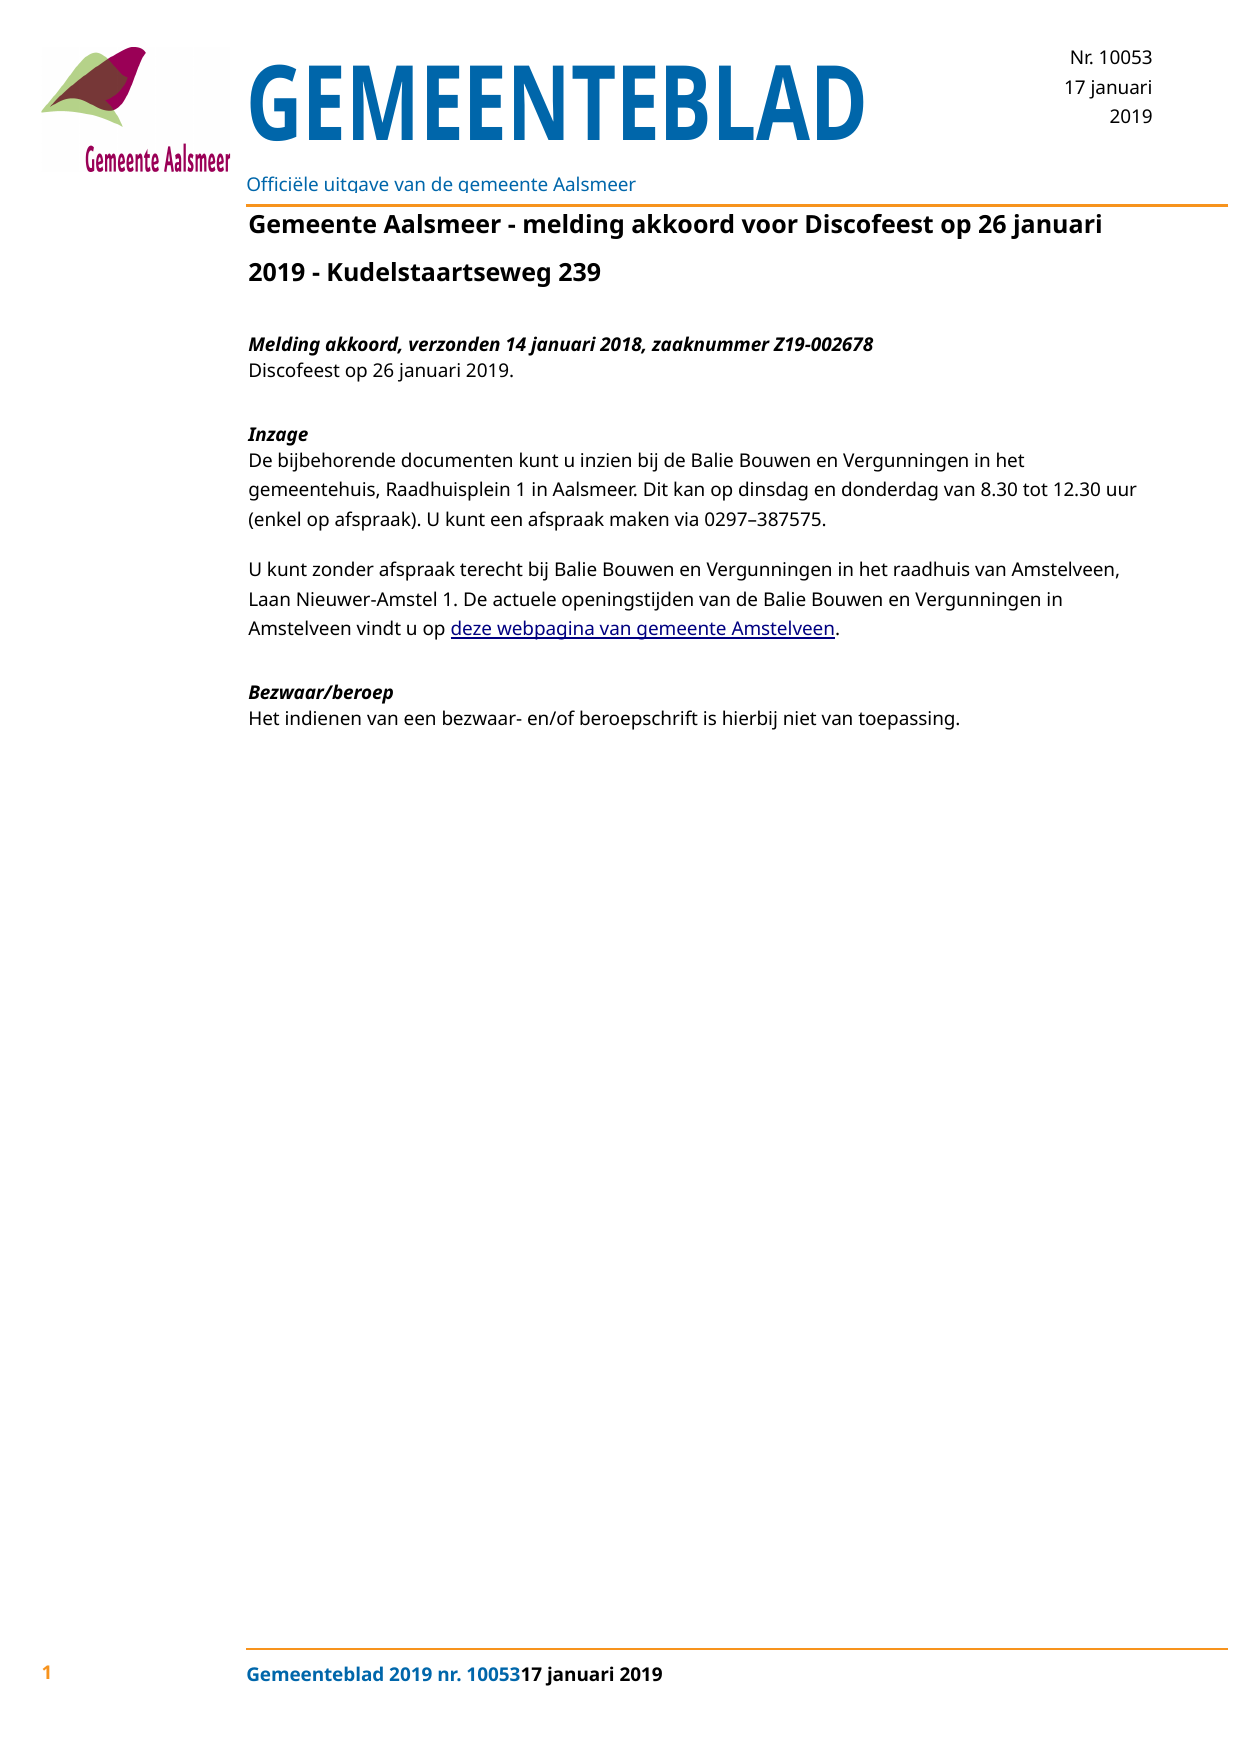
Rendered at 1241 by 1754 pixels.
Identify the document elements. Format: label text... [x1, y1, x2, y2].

text Discofeest op 26 januari 2019. [248, 357, 1152, 383]
text Bezwaar/beroep [248, 679, 1152, 705]
picture [41, 47, 231, 172]
text Melding akkoord, verzonden 14 januari 2018, zaaknummer Z19-002678 [248, 331, 1152, 357]
text Het indienen van een bezwaar- en/of beroepschrift is hierbij niet van toepassing. [248, 705, 1152, 731]
text U kunt zonder afspraak terecht bij Balie Bouwen en Vergunningen in het raadhuis van Amstelveen, Laan Nieuwer-Amstel 1. De actuele openingstijden van de Balie Bouwen en Vergunningen in Amstelveen vindt u op deze webpagina van gemeente Amstelveen. [248, 556, 1152, 641]
text De bijbehorende documenten kunt u inzien bij de Balie Bouwen en Vergunningen in het gemeentehuis, Raadhuisplein 1 in Aalsmeer. Dit kan op dinsdag en donderdag van 8.30 tot 12.30 uur (enkel op afspraak). U kunt een afspraak maken via 0297–387575. [248, 447, 1152, 532]
text Inzage [248, 421, 1152, 447]
text Gemeente Aalsmeer - melding akkoord voor Discofeest op 26 januari 2019 - Kudelstaartseweg 239 [248, 207, 1152, 288]
